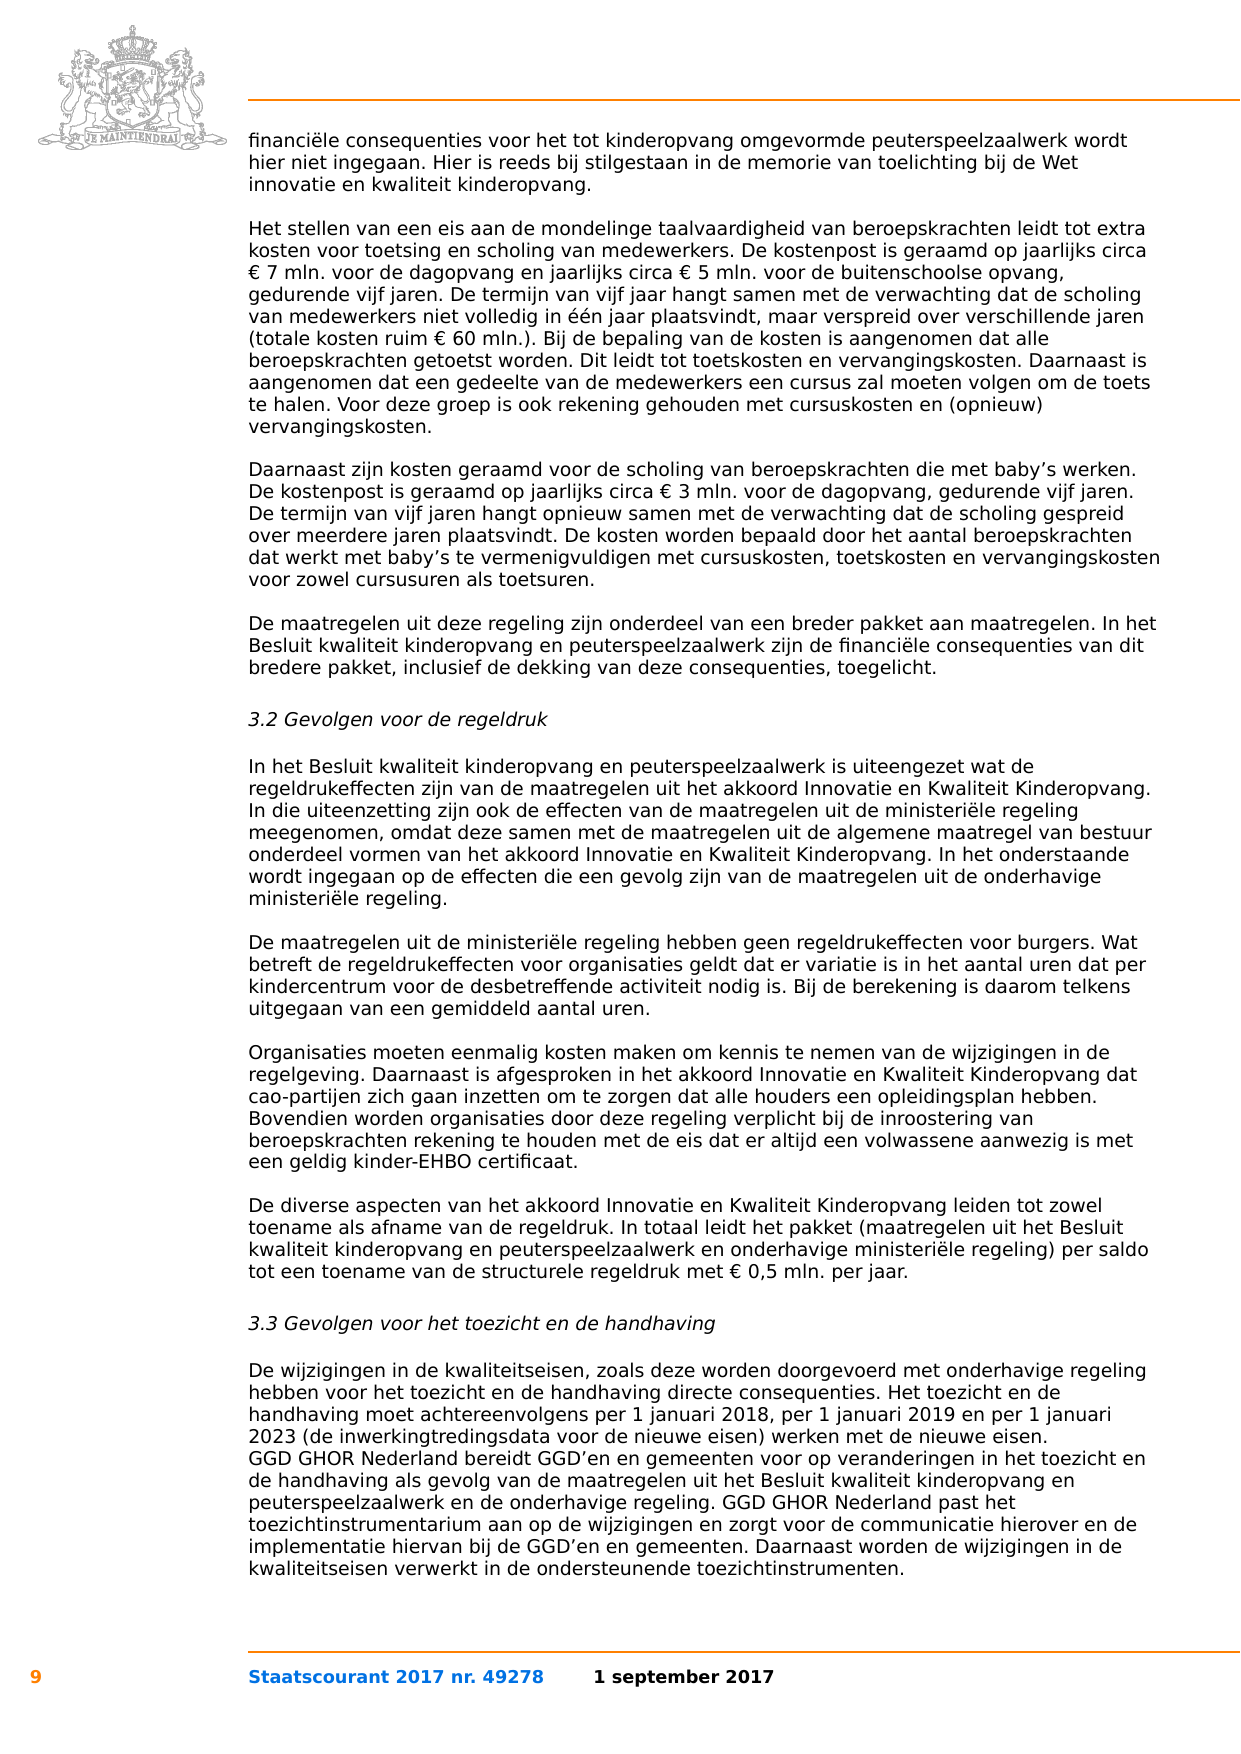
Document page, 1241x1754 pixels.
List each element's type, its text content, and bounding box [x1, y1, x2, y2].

picture [38, 25, 227, 150]
text De maatregelen uit de ministeriële regeling hebben geen regeldrukeffecten voor burgers. Wat betreft de regeldrukeffecten voor organisaties geldt dat er variatie is in het aantal uren dat per kindercentrum voor de desbetreffende activiteit nodig is. Bij de berekening is daarom telkens uitgegaan van een gemiddeld aantal uren. [248, 932, 1163, 1020]
text Het stellen van een eis aan de mondelinge taalvaardigheid van beroepskrachten leidt tot extra kosten voor toetsing en scholing van medewerkers. De kostenpost is geraamd op jaarlijks circa € 7 mln. voor de dagopvang en jaarlijks circa € 5 mln. voor de buitenschoolse opvang, gedurende vijf jaren. De termijn van vijf jaar hangt samen met de verwachting dat de scholing van medewerkers niet volledig in één jaar plaatsvindt, maar verspreid over verschillende jaren (totale kosten ruim € 60 mln.). Bij de bepaling van de kosten is aangenomen dat alle beroepskrachten getoetst worden. Dit leidt tot toetskosten en vervangingskosten. Daarnaast is aangenomen dat een gedeelte van de medewerkers een cursus zal moeten volgen om de toets te halen. Voor deze groep is ook rekening gehouden met cursuskosten en (opnieuw) vervangingskosten. [248, 218, 1163, 437]
subtitle 3.2 Gevolgen voor de regeldruk [248, 709, 1163, 731]
subtitle 3.3 Gevolgen voor het toezicht en de handhaving [248, 1313, 1163, 1335]
text De diverse aspecten van het akkoord Innovatie en Kwaliteit Kinderopvang leiden tot zowel toename als afname van de regeldruk. In totaal leidt het pakket (maatregelen uit het Besluit kwaliteit kinderopvang en peuterspeelzaalwerk en onderhavige ministeriële regeling) per saldo tot een toename van de structurele regeldruk met € 0,5 mln. per jaar. [248, 1195, 1163, 1283]
text De maatregelen uit deze regeling zijn onderdeel van een breder pakket aan maatregelen. In het Besluit kwaliteit kinderopvang en peuterspeelzaalwerk zijn de financiële consequenties van dit bredere pakket, inclusief de dekking van deze consequenties, toegelicht. [248, 613, 1163, 679]
text Organisaties moeten eenmalig kosten maken om kennis te nemen van de wijzigingen in de regelgeving. Daarnaast is afgesproken in het akkoord Innovatie en Kwaliteit Kinderopvang dat cao-partijen zich gaan inzetten om te zorgen dat alle houders een opleidingsplan hebben. Bovendien worden organisaties door deze regeling verplicht bij de inroostering van beroepskrachten rekening te houden met de eis dat er altijd een volwassene aanwezig is met een geldig kinder-EHBO certificaat. [248, 1042, 1163, 1173]
text financiële consequenties voor het tot kinderopvang omgevormde peuterspeelzaalwerk wordt hier niet ingegaan. Hier is reeds bij stilgestaan in de memorie van toelichting bij de Wet innovatie en kwaliteit kinderopvang. [248, 130, 1163, 196]
text GGD GHOR Nederland bereidt GGD’en en gemeenten voor op veranderingen in het toezicht en de handhaving als gevolg van de maatregelen uit het Besluit kwaliteit kinderopvang en peuterspeelzaalwerk en de onderhavige regeling. GGD GHOR Nederland past het toezichtinstrumentarium aan op de wijzigingen en zorgt voor de communicatie hierover en de implementatie hiervan bij de GGD’en en gemeenten. Daarnaast worden de wijzigingen in de kwaliteitseisen verwerkt in de ondersteunende toezichtinstrumenten. [248, 1448, 1163, 1580]
text Daarnaast zijn kosten geraamd voor de scholing van beroepskrachten die met baby’s werken. De kostenpost is geraamd op jaarlijks circa € 3 mln. voor de dagopvang, gedurende vijf jaren. De termijn van vijf jaren hangt opnieuw samen met de verwachting dat de scholing gespreid over meerdere jaren plaatsvindt. De kosten worden bepaald door het aantal beroepskrachten dat werkt met baby’s te vermenigvuldigen met cursuskosten, toetskosten en vervangingskosten voor zowel cursusuren als toetsuren. [248, 459, 1163, 591]
text De wijzigingen in de kwaliteitseisen, zoals deze worden doorgevoerd met onderhavige regeling hebben voor het toezicht en de handhaving directe consequenties. Het toezicht en de handhaving moet achtereenvolgens per 1 januari 2018, per 1 januari 2019 en per 1 januari 2023 (de inwerkingtredingsdata voor de nieuwe eisen) werken met de nieuwe eisen. [248, 1360, 1163, 1448]
text In het Besluit kwaliteit kinderopvang en peuterspeelzaalwerk is uiteengezet wat de regeldrukeffecten zijn van de maatregelen uit het akkoord Innovatie en Kwaliteit Kinderopvang. In die uiteenzetting zijn ook de effecten van de maatregelen uit de ministeriële regeling meegenomen, omdat deze samen met de maatregelen uit de algemene maatregel van bestuur onderdeel vormen van het akkoord Innovatie en Kwaliteit Kinderopvang. In het onderstaande wordt ingegaan op de effecten die een gevolg zijn van de maatregelen uit de onderhavige ministeriële regeling. [248, 756, 1163, 910]
